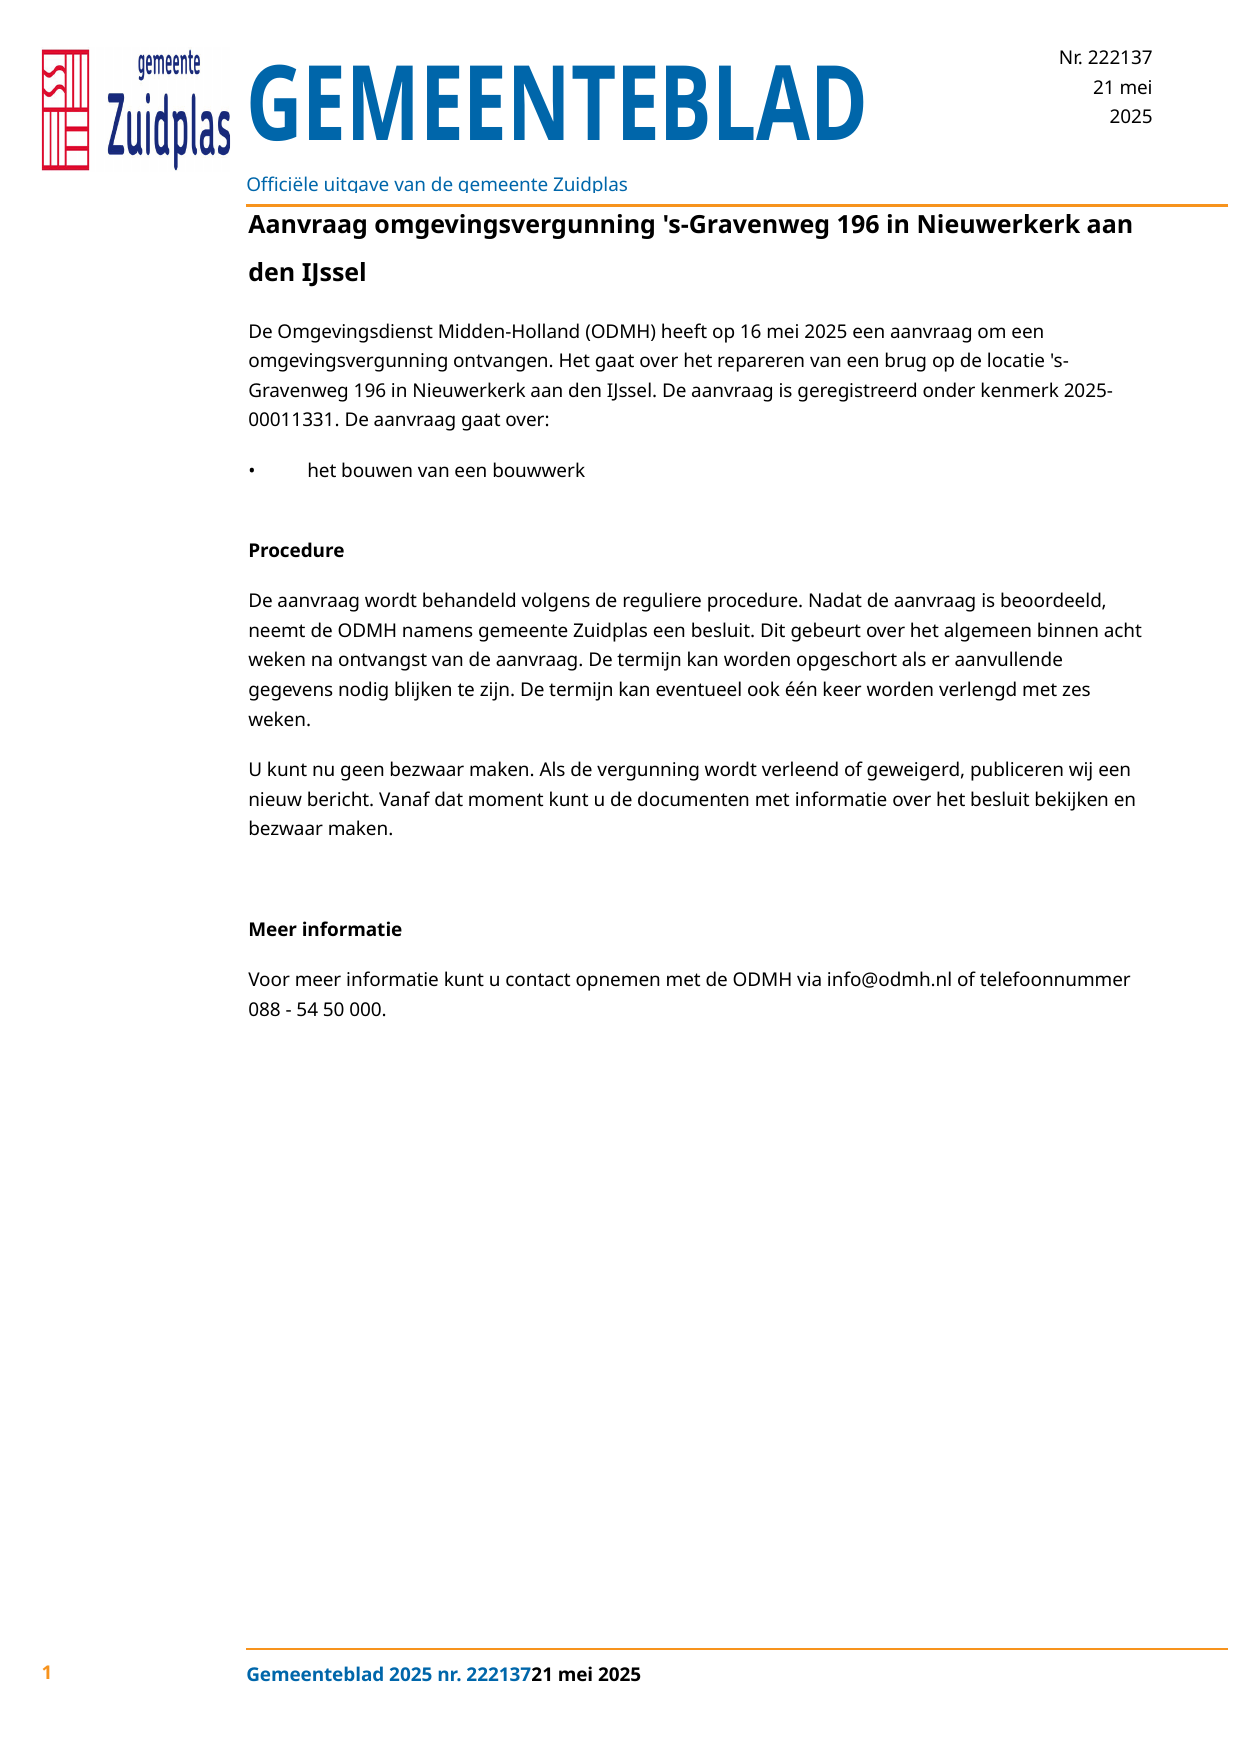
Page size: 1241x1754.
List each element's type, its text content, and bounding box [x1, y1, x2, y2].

text Aanvraag omgevingsvergunning 's-Gravenweg 196 in Nieuwerkerk aan den IJssel [248, 207, 1152, 288]
text De Omgevingsdienst Midden-Holland (ODMH) heeft op 16 mei 2025 een aanvraag om een omgevingsvergunning ontvangen. Het gaat over het repareren van een brug op de locatie 's-Gravenweg 196 in Nieuwerkerk aan den IJssel. De aanvraag is geregistreerd onder kenmerk 2025-00011331. De aanvraag gaat over: [248, 318, 1152, 432]
text Voor meer informatie kunt u contact opnemen met de ODMH via info@odmh.nl of telefoonnummer 088 - 54 50 000. [248, 967, 1152, 1022]
list het bouwen van een bouwwerk [248, 457, 1152, 483]
picture [41, 47, 231, 172]
text U kunt nu geen bezwaar maken. Als de vergunning wordt verleend of geweigerd, publiceren wij een nieuw bericht. Vanaf dat moment kunt u de documenten met informatie over het besluit bekijken en bezwaar maken. [248, 756, 1152, 841]
text Meer informatie [248, 916, 1152, 942]
text Procedure [248, 537, 1152, 563]
text De aanvraag wordt behandeld volgens de reguliere procedure. Nadat de aanvraag is beoordeeld, neemt de ODMH namens gemeente Zuidplas een besluit. Dit gebeurt over het algemeen binnen acht weken na ontvangst van de aanvraag. De termijn kan worden opgeschort als er aanvullende gegevens nodig blijken te zijn. De termijn kan eventueel ook één keer worden verlengd met zes weken. [248, 587, 1152, 732]
